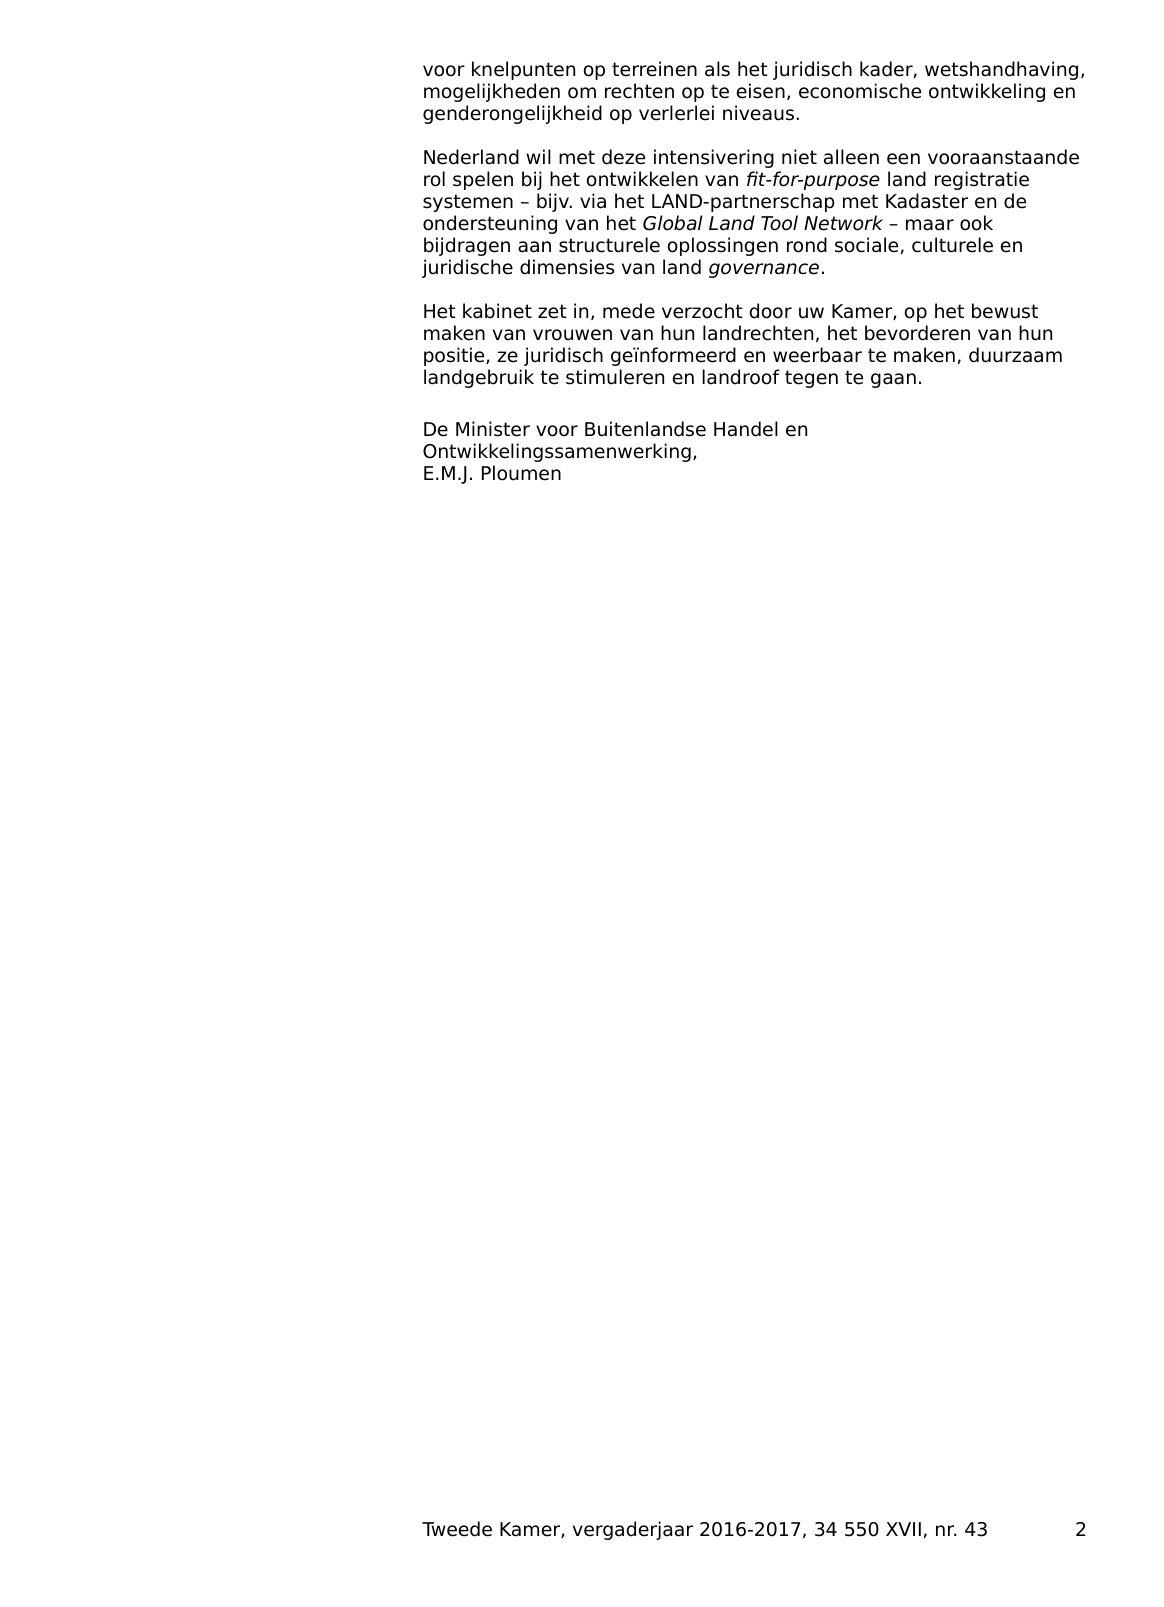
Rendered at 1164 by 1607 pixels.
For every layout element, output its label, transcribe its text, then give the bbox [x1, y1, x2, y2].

text Het kabinet zet in, mede verzocht door uw Kamer, op het bewust maken van vrouwen van hun landrechten, het bevorderen van hun positie, ze juridisch geïnformeerd en weerbaar te maken, duurzaam landgebruik te stimuleren en landroof tegen te gaan. [422, 301, 1087, 389]
text voor knelpunten op terreinen als het juridisch kader, wetshandhaving, mogelijkheden om rechten op te eisen, economische ontwikkeling en genderongelijkheid op verlerlei niveaus. [422, 59, 1087, 125]
text Nederland wil met deze intensivering niet alleen een vooraanstaande rol spelen bij het ontwikkelen van fit-for-purpose land registratie systemen – bijv. via het LAND-partnerschap met Kadaster en de ondersteuning van het Global Land Tool Network – maar ook bijdragen aan structurele oplossingen rond sociale, culturele en juridische dimensies van land governance. [422, 147, 1087, 279]
text De Minister voor Buitenlandse Handel en Ontwikkelingssamenwerking, E.M.J. Ploumen [422, 419, 1087, 485]
